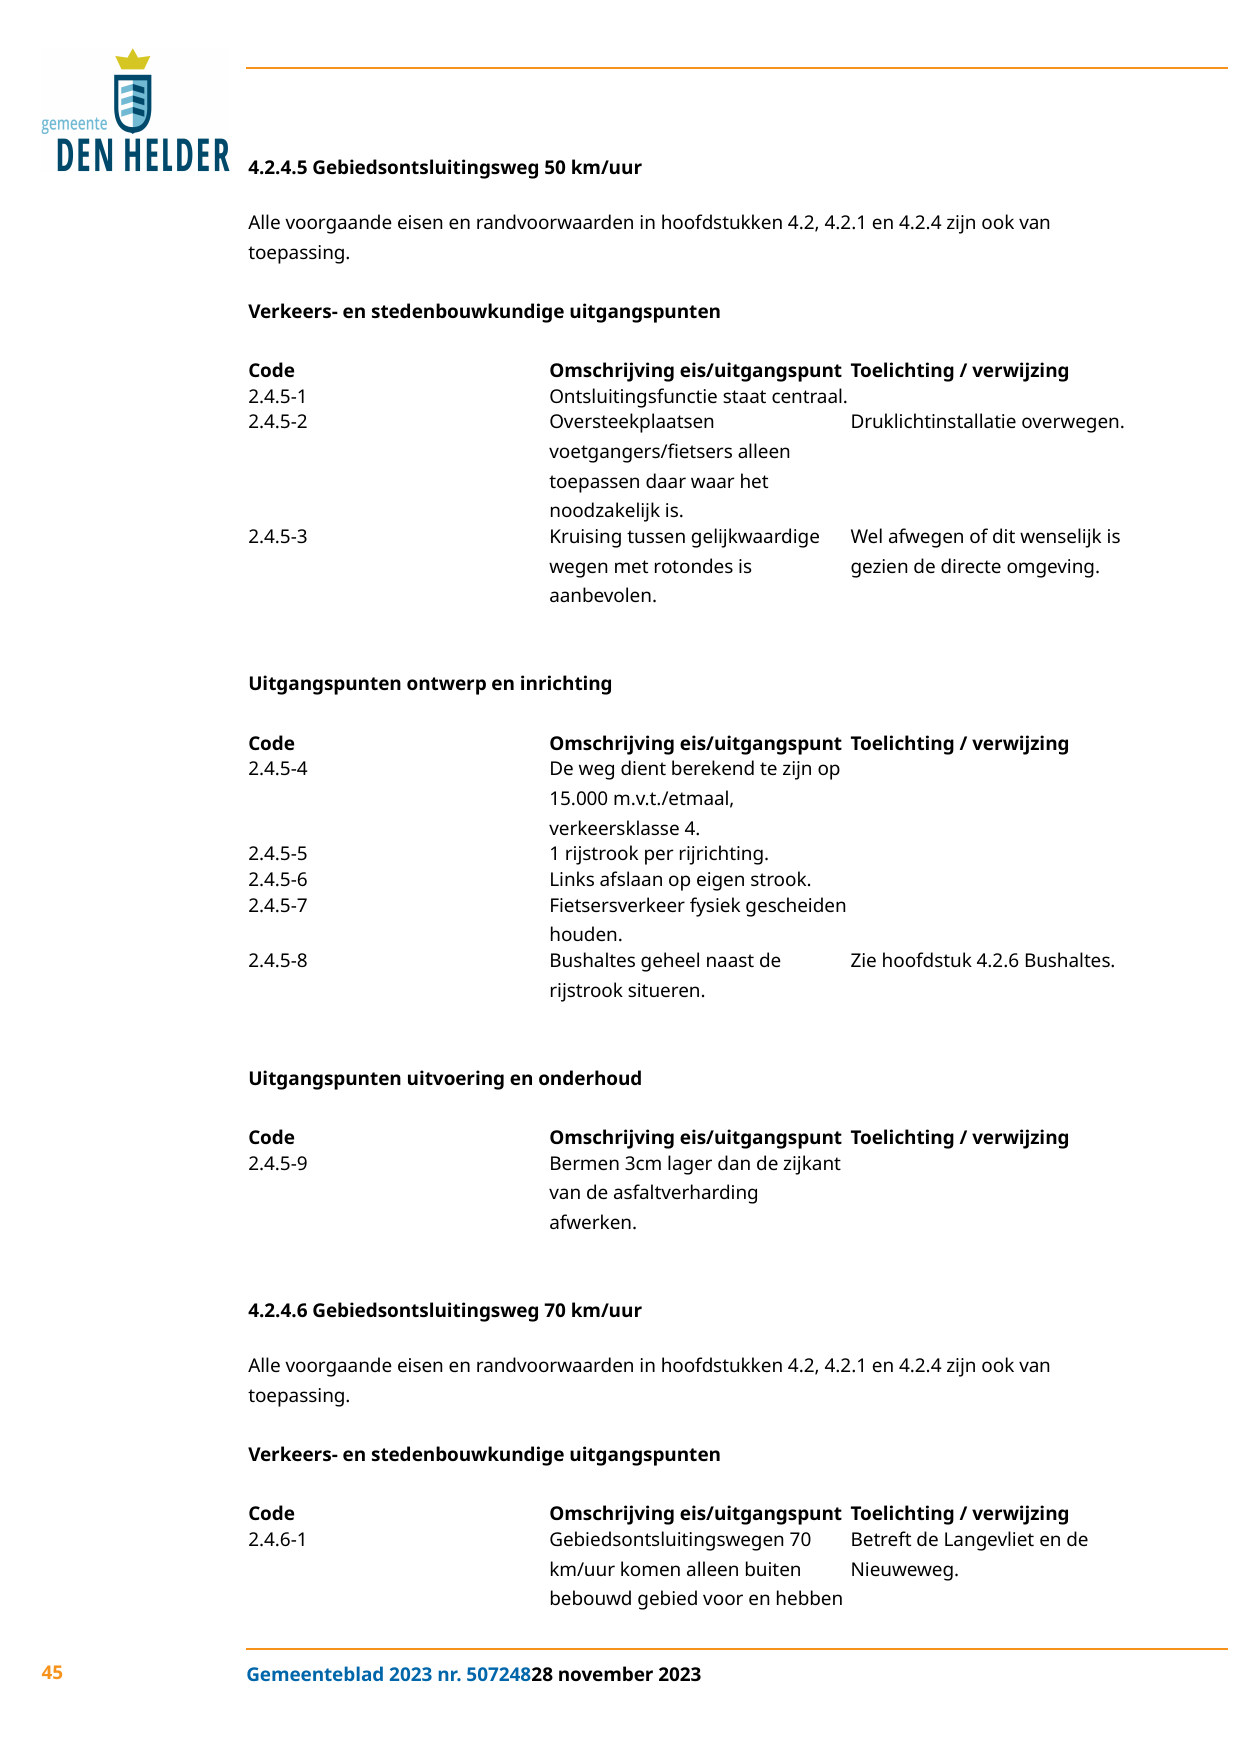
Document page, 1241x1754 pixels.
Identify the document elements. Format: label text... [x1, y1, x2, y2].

table_cell 2.4.5-6 [248, 866, 549, 892]
text 4.2.4.6 Gebiedsontsluitingsweg 70 km/uur [248, 1297, 1152, 1323]
table_cell Betreft de Langevliet en de Nieuweweg. [850, 1526, 1152, 1611]
table_cell [850, 892, 1152, 947]
table_cell Bermen 3cm lager dan de zijkant van de asfaltverharding afwerken. [549, 1150, 850, 1235]
table_cell 2.4.5-5 [248, 840, 549, 866]
table_cell 2.4.5-2 [248, 409, 549, 523]
table_cell 2.4.6-1 [248, 1526, 549, 1611]
table_cell Wel afwegen of dit wenselijk is gezien de directe omgeving. [850, 523, 1152, 608]
text Verkeers- en stedenbouwkundige uitgangspunten [248, 1441, 1152, 1467]
text Alle voorgaande eisen en randvoorwaarden in hoofdstukken 4.2, 4.2.1 en 4.2.4 zijn ook van toepassing. [248, 1352, 1152, 1408]
table_cell De weg dient berekend te zijn op 15.000 m.v.t./etmaal, verkeersklasse 4. [549, 756, 850, 840]
table_header Omschrijving eis/uitgangspunt [549, 1501, 850, 1526]
picture [100, 154, 106, 172]
table_cell 2.4.5-1 [248, 383, 549, 409]
table_cell 2.4.5-4 [248, 756, 549, 840]
table_cell [850, 1150, 1152, 1235]
text Verkeers- en stedenbouwkundige uitgangspunten [248, 298, 1152, 324]
table_header Toelichting / verwijzing [850, 1124, 1152, 1150]
table_cell Zie hoofdstuk 4.2.6 Bushaltes. [850, 947, 1152, 1002]
table_header Toelichting / verwijzing [850, 730, 1152, 756]
table_cell Ontsluitingsfunctie staat centraal. [549, 383, 850, 409]
text Alle voorgaande eisen en randvoorwaarden in hoofdstukken 4.2, 4.2.1 en 4.2.4 zijn ook van toepassing. [248, 209, 1152, 264]
picture [220, 160, 224, 172]
table_cell Gebiedsontsluitingswegen 70 km/uur komen alleen buiten bebouwd gebied voor en hebben [549, 1526, 850, 1611]
table_cell Fietsersverkeer fysiek gescheiden houden. [549, 892, 850, 947]
table_header Toelichting / verwijzing [850, 1501, 1152, 1526]
table_cell Oversteekplaatsen voetgangers/fietsers alleen toepassen daar waar het noodzakelijk is. [549, 409, 850, 523]
picture [41, 47, 231, 172]
text Uitgangspunten uitvoering en onderhoud [248, 1065, 1152, 1091]
table_cell [850, 840, 1152, 866]
table_cell 2.4.5-3 [248, 523, 549, 608]
table_cell [850, 756, 1152, 840]
table_header Code [248, 1501, 549, 1526]
table_cell Links afslaan op eigen strook. [549, 866, 850, 892]
table_cell Druklichtinstallatie overwegen. [850, 409, 1152, 523]
table_cell 2.4.5-7 [248, 892, 549, 947]
table_header Omschrijving eis/uitgangspunt [549, 1124, 850, 1150]
table_header Code [248, 730, 549, 756]
table_header Code [248, 357, 549, 383]
table_cell [850, 383, 1152, 409]
text Uitgangspunten ontwerp en inrichting [248, 671, 1152, 696]
table_cell [850, 866, 1152, 892]
picture [130, 157, 135, 172]
table_header Omschrijving eis/uitgangspunt [549, 357, 850, 383]
table_header Omschrijving eis/uitgangspunt [549, 730, 850, 756]
picture [182, 144, 187, 165]
table_cell 2.4.5-9 [248, 1150, 549, 1235]
table_header Toelichting / verwijzing [850, 357, 1152, 383]
table_header Code [248, 1124, 549, 1150]
table_cell Bushaltes geheel naast de rijstrook situeren. [549, 947, 850, 1002]
table_cell Kruising tussen gelijkwaardige wegen met rotondes is aanbevolen. [549, 523, 850, 608]
text 4.2.4.5 Gebiedsontsluitingsweg 50 km/uur [248, 154, 1152, 180]
picture [63, 144, 68, 165]
table_cell 2.4.5-8 [248, 947, 549, 1002]
table_cell 1 rijstrook per rijrichting. [549, 840, 850, 866]
